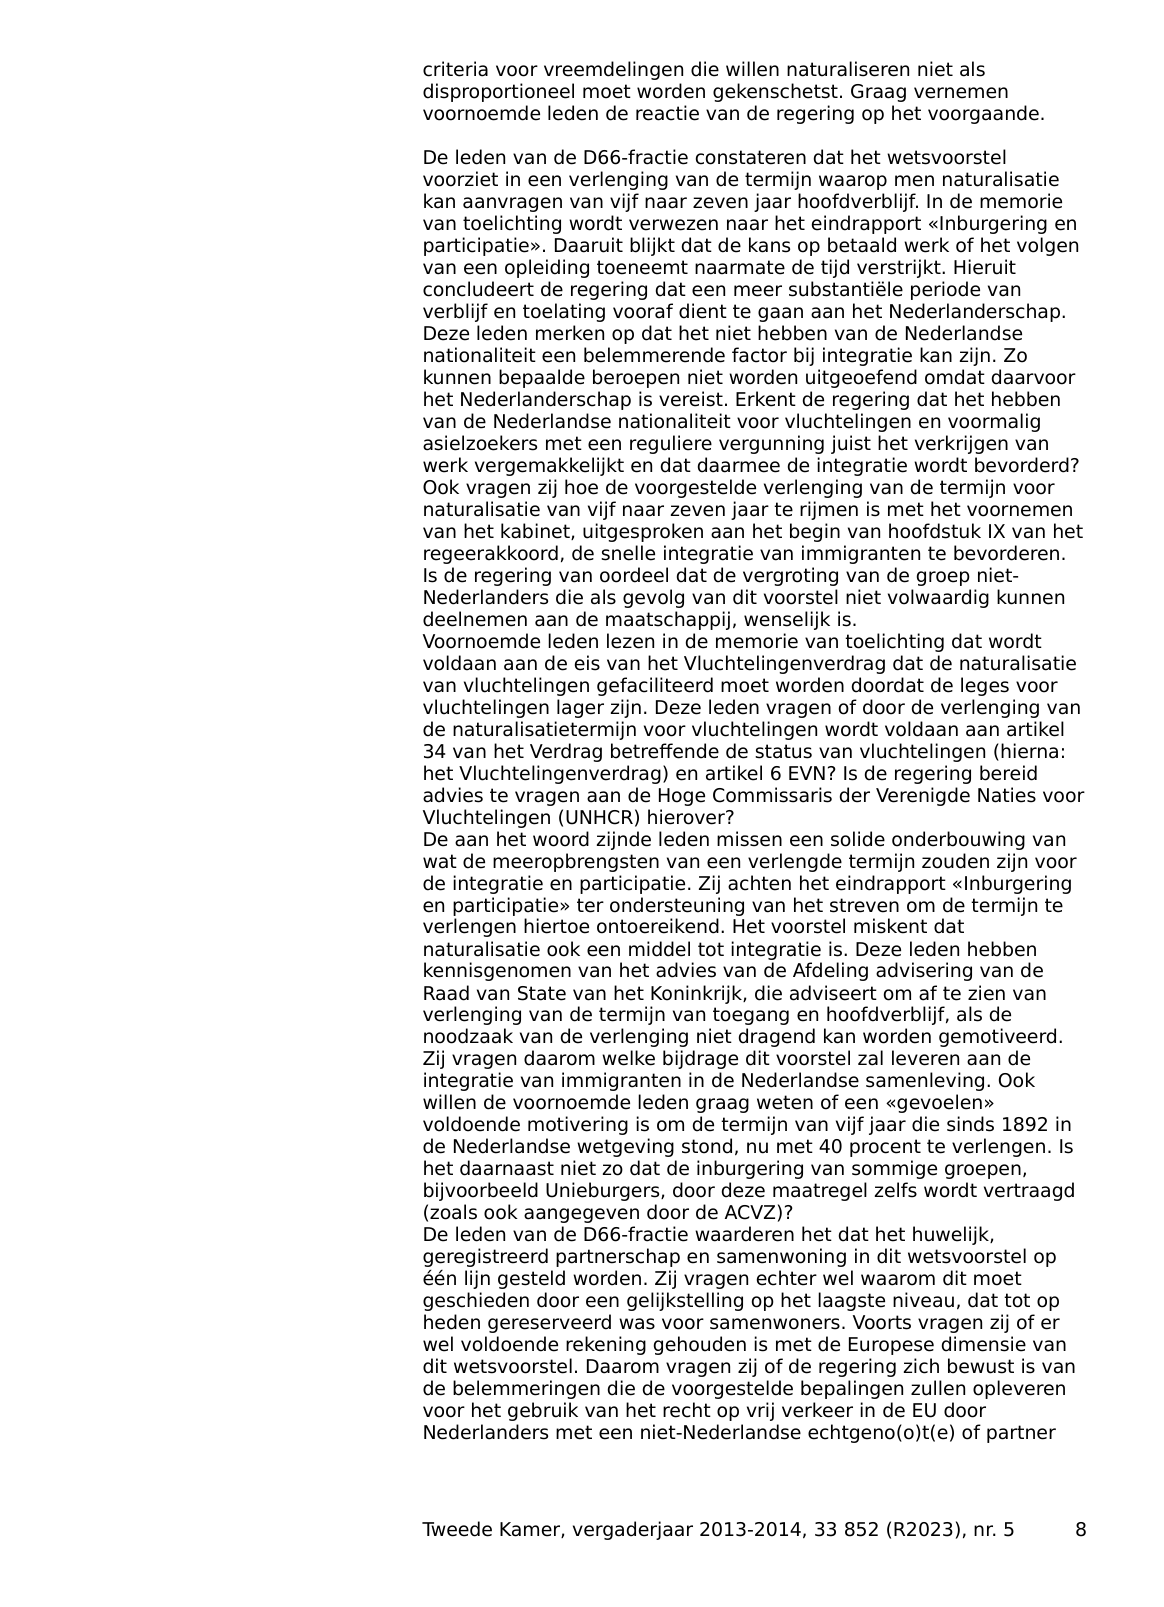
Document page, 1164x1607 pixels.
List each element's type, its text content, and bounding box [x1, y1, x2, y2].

text De leden van de D66-fractie constateren dat het wetsvoorstel voorziet in een verlenging van de termijn waarop men naturalisatie kan aanvragen van vijf naar zeven jaar hoofdverblijf. In de memorie van toelichting wordt verwezen naar het eindrapport «Inburgering en participatie». Daaruit blijkt dat de kans op betaald werk of het volgen van een opleiding toeneemt naarmate de tijd verstrijkt. Hieruit concludeert de regering dat een meer substantiële periode van verblijf en toelating vooraf dient te gaan aan het Nederlanderschap. [422, 147, 1087, 323]
text De aan het woord zijnde leden missen een solide onderbouwing van wat de meeropbrengsten van een verlengde termijn zouden zijn voor de integratie en participatie. Zij achten het eindrapport «Inburgering en participatie» ter ondersteuning van het streven om de termijn te verlengen hiertoe ontoereikend. Het voorstel miskent dat naturalisatie ook een middel tot integratie is. Deze leden hebben kennisgenomen van het advies van de Afdeling advisering van de Raad van State van het Koninkrijk, die adviseert om af te zien van verlenging van de termijn van toegang en hoofdverblijf, als de noodzaak van de verlenging niet dragend kan worden gemotiveerd. Zij vragen daarom welke bijdrage dit voorstel zal leveren aan de integratie van immigranten in de Nederlandse samenleving. Ook willen de voornoemde leden graag weten of een «gevoelen» voldoende motivering is om de termijn van vijf jaar die sinds 1892 in de Nederlandse wetgeving stond, nu met 40 procent te verlengen. Is het daarnaast niet zo dat de inburgering van sommige groepen, bijvoorbeeld Unieburgers, door deze maatregel zelfs wordt vertraagd (zoals ook aangegeven door de ACVZ)? [422, 828, 1087, 1224]
text Deze leden merken op dat het niet hebben van de Nederlandse nationaliteit een belemmerende factor bij integratie kan zijn. Zo kunnen bepaalde beroepen niet worden uitgeoefend omdat daarvoor het Nederlanderschap is vereist. Erkent de regering dat het hebben van de Nederlandse nationaliteit voor vluchtelingen en voormalig asielzoekers met een reguliere vergunning juist het verkrijgen van werk vergemakkelijkt en dat daarmee de integratie wordt bevorderd? Ook vragen zij hoe de voorgestelde verlenging van de termijn voor naturalisatie van vijf naar zeven jaar te rijmen is met het voornemen van het kabinet, uitgesproken aan het begin van hoofdstuk IX van het regeerakkoord, de snelle integratie van immigranten te bevorderen. Is de regering van oordeel dat de vergroting van de groep niet-Nederlanders die als gevolg van dit voorstel niet volwaardig kunnen deelnemen aan de maatschappij, wenselijk is. [422, 323, 1087, 631]
text criteria voor vreemdelingen die willen naturaliseren niet als disproportioneel moet worden gekenschetst. Graag vernemen voornoemde leden de reactie van de regering op het voorgaande. [422, 59, 1087, 125]
text Voornoemde leden lezen in de memorie van toelichting dat wordt voldaan aan de eis van het Vluchtelingenverdrag dat de naturalisatie van vluchtelingen gefaciliteerd moet worden doordat de leges voor vluchtelingen lager zijn. Deze leden vragen of door de verlenging van de naturalisatietermijn voor vluchtelingen wordt voldaan aan artikel 34 van het Verdrag betreffende de status van vluchtelingen (hierna: het Vluchtelingenverdrag) en artikel 6 EVN? Is de regering bereid advies te vragen aan de Hoge Commissaris der Verenigde Naties voor Vluchtelingen (UNHCR) hierover? [422, 631, 1087, 828]
text De leden van de D66-fractie waarderen het dat het huwelijk, geregistreerd partnerschap en samenwoning in dit wetsvoorstel op één lijn gesteld worden. Zij vragen echter wel waarom dit moet geschieden door een gelijkstelling op het laagste niveau, dat tot op heden gereserveerd was voor samenwoners. Voorts vragen zij of er wel voldoende rekening gehouden is met de Europese dimensie van dit wetsvoorstel. Daarom vragen zij of de regering zich bewust is van de belemmeringen die de voorgestelde bepalingen zullen opleveren voor het gebruik van het recht op vrij verkeer in de EU door Nederlanders met een niet-Nederlandse echtgeno(o)t(e) of partner [422, 1224, 1087, 1444]
